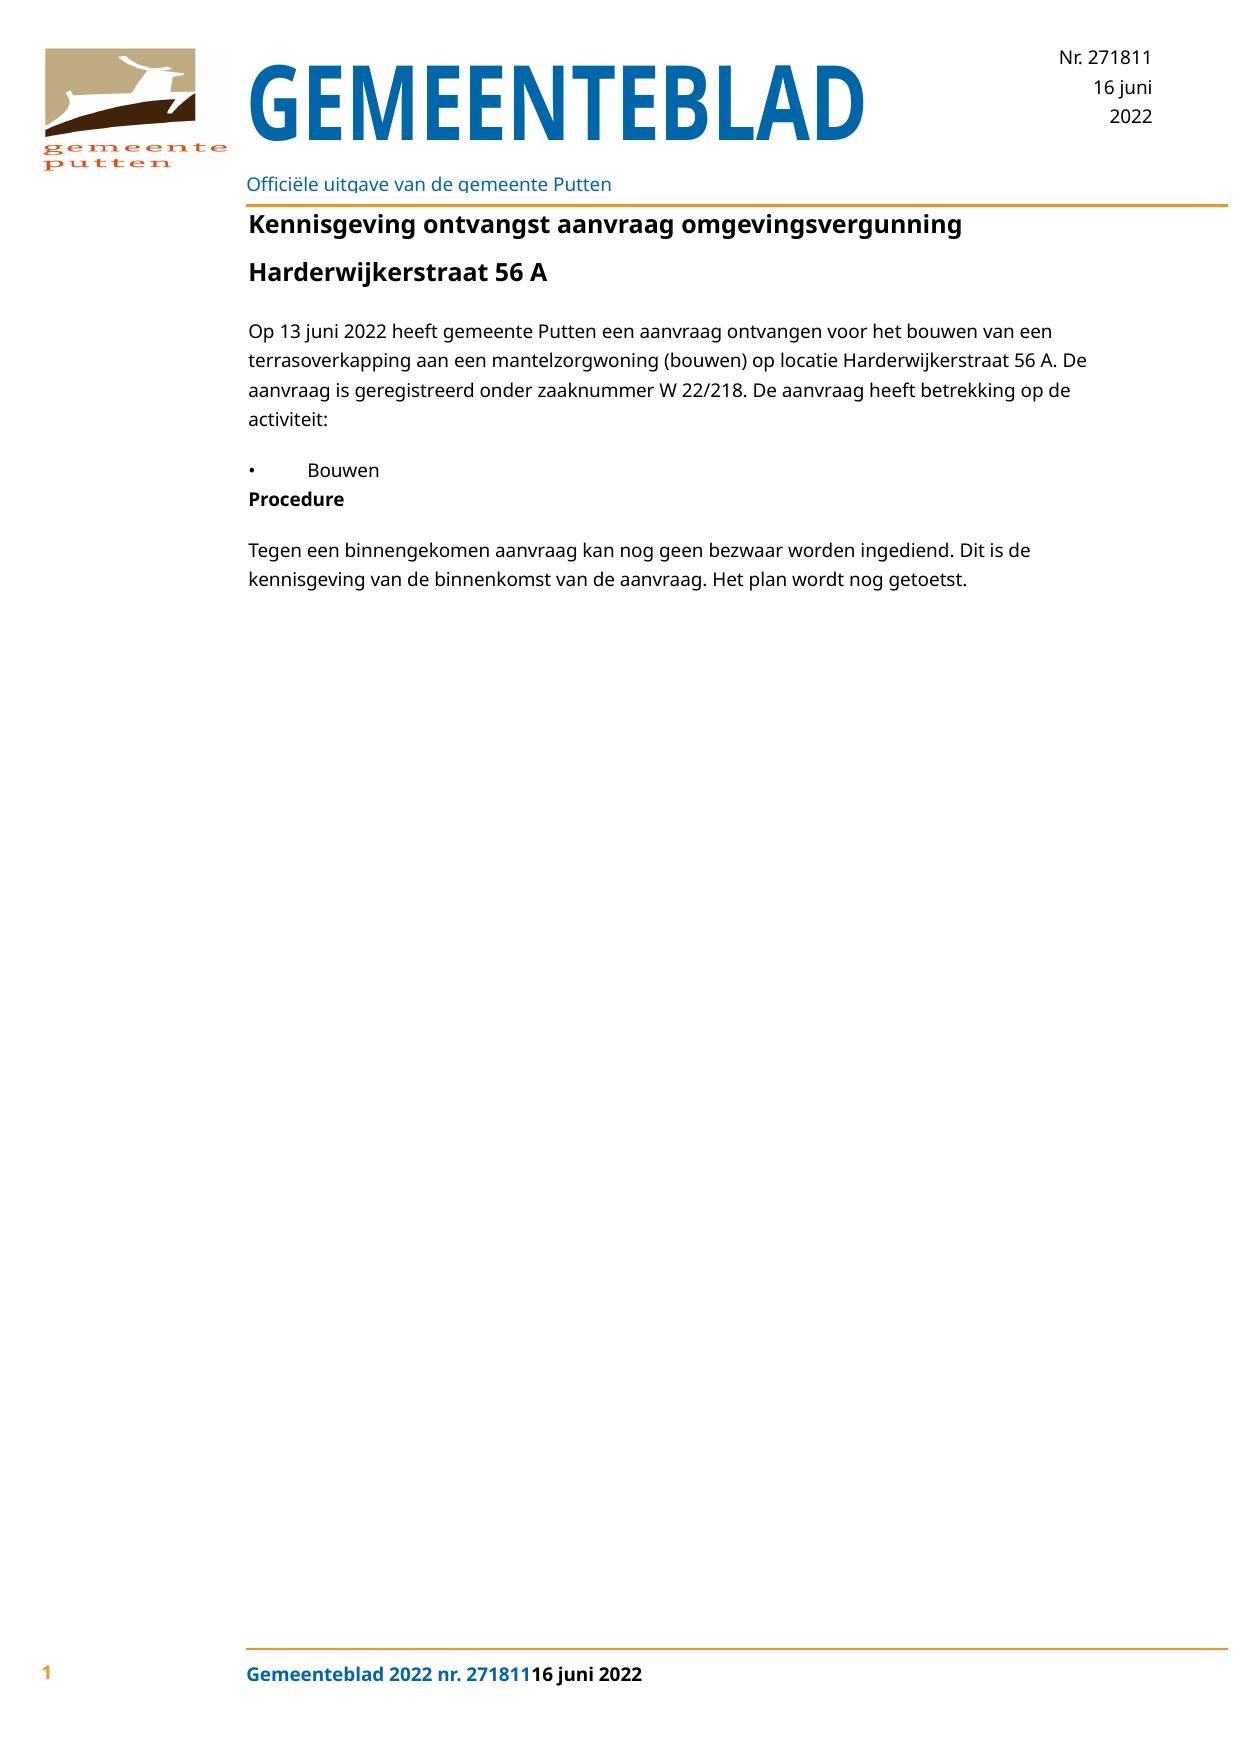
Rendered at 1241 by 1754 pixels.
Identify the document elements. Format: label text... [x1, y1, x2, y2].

list Bouwen [248, 457, 1152, 483]
text Kennisgeving ontvangst aanvraag omgevingsvergunning Harderwijkerstraat 56 A [248, 207, 1152, 288]
picture [41, 47, 231, 172]
text Op 13 juni 2022 heeft gemeente Putten een aanvraag ontvangen voor het bouwen van een terrasoverkapping aan een mantelzorgwoning (bouwen) op locatie Harderwijkerstraat 56 A. De aanvraag is geregistreerd onder zaaknummer W 22/218. De aanvraag heeft betrekking op de activiteit: [248, 318, 1152, 432]
text Tegen een binnengekomen aanvraag kan nog geen bezwaar worden ingediend. Dit is de kennisgeving van de binnenkomst van de aanvraag. Het plan wordt nog getoetst. [248, 537, 1152, 592]
text Procedure [248, 487, 1152, 512]
